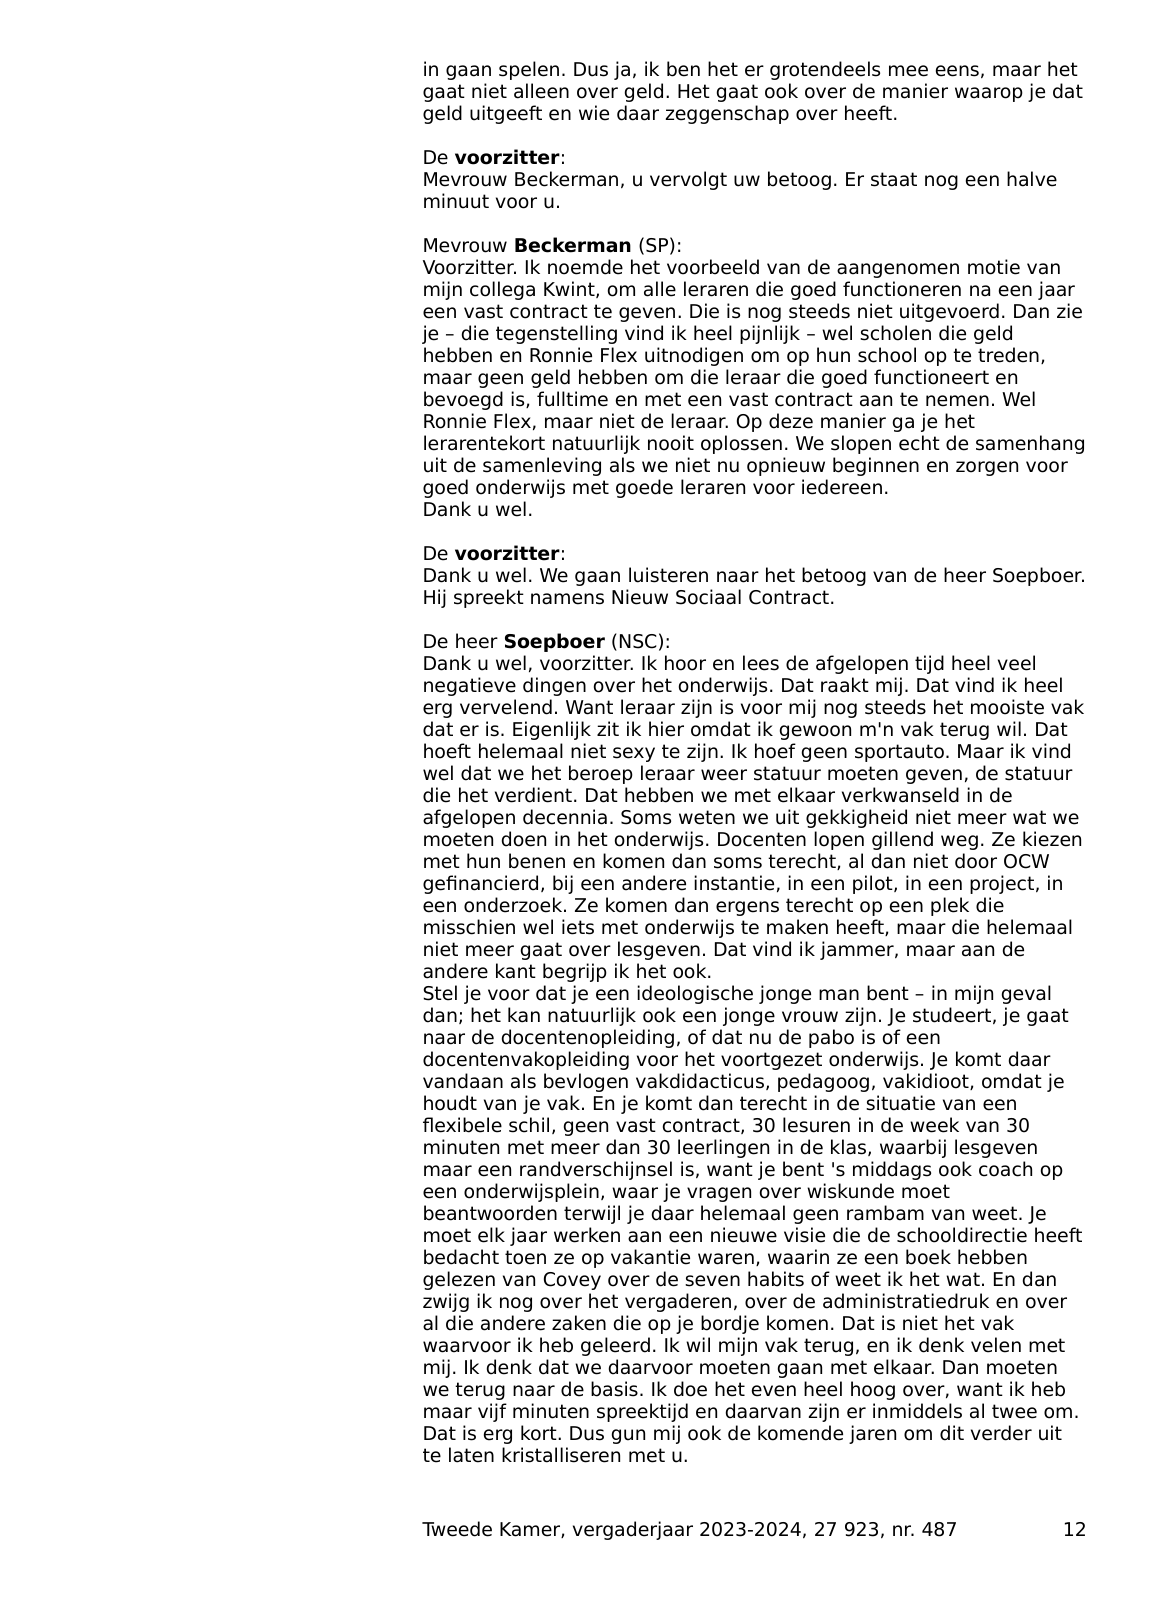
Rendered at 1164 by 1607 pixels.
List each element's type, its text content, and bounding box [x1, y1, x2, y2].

text Mevrouw Beckerman (SP): [422, 235, 1087, 257]
text Voorzitter. Ik noemde het voorbeeld van de aangenomen motie van mijn collega Kwint, om alle leraren die goed functioneren na een jaar een vast contract te geven. Die is nog steeds niet uitgevoerd. Dan zie je – die tegenstelling vind ik heel pijnlijk – wel scholen die geld hebben en Ronnie Flex uitnodigen om op hun school op te treden, maar geen geld hebben om die leraar die goed functioneert en bevoegd is, fulltime en met een vast contract aan te nemen. Wel Ronnie Flex, maar niet de leraar. Op deze manier ga je het lerarentekort natuurlijk nooit oplossen. We slopen echt de samenhang uit de samenleving als we niet nu opnieuw beginnen en zorgen voor goed onderwijs met goede leraren voor iedereen. [422, 257, 1087, 499]
text De voorzitter: [422, 147, 1087, 169]
text in gaan spelen. Dus ja, ik ben het er grotendeels mee eens, maar het gaat niet alleen over geld. Het gaat ook over de manier waarop je dat geld uitgeeft en wie daar zeggenschap over heeft. [422, 59, 1087, 125]
text Stel je voor dat je een ideologische jonge man bent – in mijn geval dan; het kan natuurlijk ook een jonge vrouw zijn. Je studeert, je gaat naar de docentenopleiding, of dat nu de pabo is of een docentenvakopleiding voor het voortgezet onderwijs. Je komt daar vandaan als bevlogen vakdidacticus, pedagoog, vakidioot, omdat je houdt van je vak. En je komt dan terecht in de situatie van een flexibele schil, geen vast contract, 30 lesuren in de week van 30 minuten met meer dan 30 leerlingen in de klas, waarbij lesgeven maar een randverschijnsel is, want je bent 's middags ook coach op een onderwijsplein, waar je vragen over wiskunde moet beantwoorden terwijl je daar helemaal geen rambam van weet. Je moet elk jaar werken aan een nieuwe visie die de schooldirectie heeft bedacht toen ze op vakantie waren, waarin ze een boek hebben gelezen van Covey over de seven habits of weet ik het wat. En dan zwijg ik nog over het vergaderen, over de administratiedruk en over al die andere zaken die op je bordje komen. Dat is niet het vak waarvoor ik heb geleerd. Ik wil mijn vak terug, en ik denk velen met mij. Ik denk dat we daarvoor moeten gaan met elkaar. Dan moeten we terug naar de basis. Ik doe het even heel hoog over, want ik heb maar vijf minuten spreektijd en daarvan zijn er inmiddels al twee om. Dat is erg kort. Dus gun mij ook de komende jaren om dit verder uit te laten kristalliseren met u. [422, 983, 1087, 1467]
text Mevrouw Beckerman, u vervolgt uw betoog. Er staat nog een halve minuut voor u. [422, 169, 1087, 213]
text Dank u wel. [422, 499, 1087, 521]
text Dank u wel, voorzitter. Ik hoor en lees de afgelopen tijd heel veel negatieve dingen over het onderwijs. Dat raakt mij. Dat vind ik heel erg vervelend. Want leraar zijn is voor mij nog steeds het mooiste vak dat er is. Eigenlijk zit ik hier omdat ik gewoon m'n vak terug wil. Dat hoeft helemaal niet sexy te zijn. Ik hoef geen sportauto. Maar ik vind wel dat we het beroep leraar weer statuur moeten geven, de statuur die het verdient. Dat hebben we met elkaar verkwanseld in de afgelopen decennia. Soms weten we uit gekkigheid niet meer wat we moeten doen in het onderwijs. Docenten lopen gillend weg. Ze kiezen met hun benen en komen dan soms terecht, al dan niet door OCW gefinancierd, bij een andere instantie, in een pilot, in een project, in een onderzoek. Ze komen dan ergens terecht op een plek die misschien wel iets met onderwijs te maken heeft, maar die helemaal niet meer gaat over lesgeven. Dat vind ik jammer, maar aan de andere kant begrijp ik het ook. [422, 653, 1087, 983]
text De voorzitter: [422, 543, 1087, 565]
text Dank u wel. We gaan luisteren naar het betoog van de heer Soepboer. Hij spreekt namens Nieuw Sociaal Contract. [422, 565, 1087, 609]
text De heer Soepboer (NSC): [422, 631, 1087, 653]
